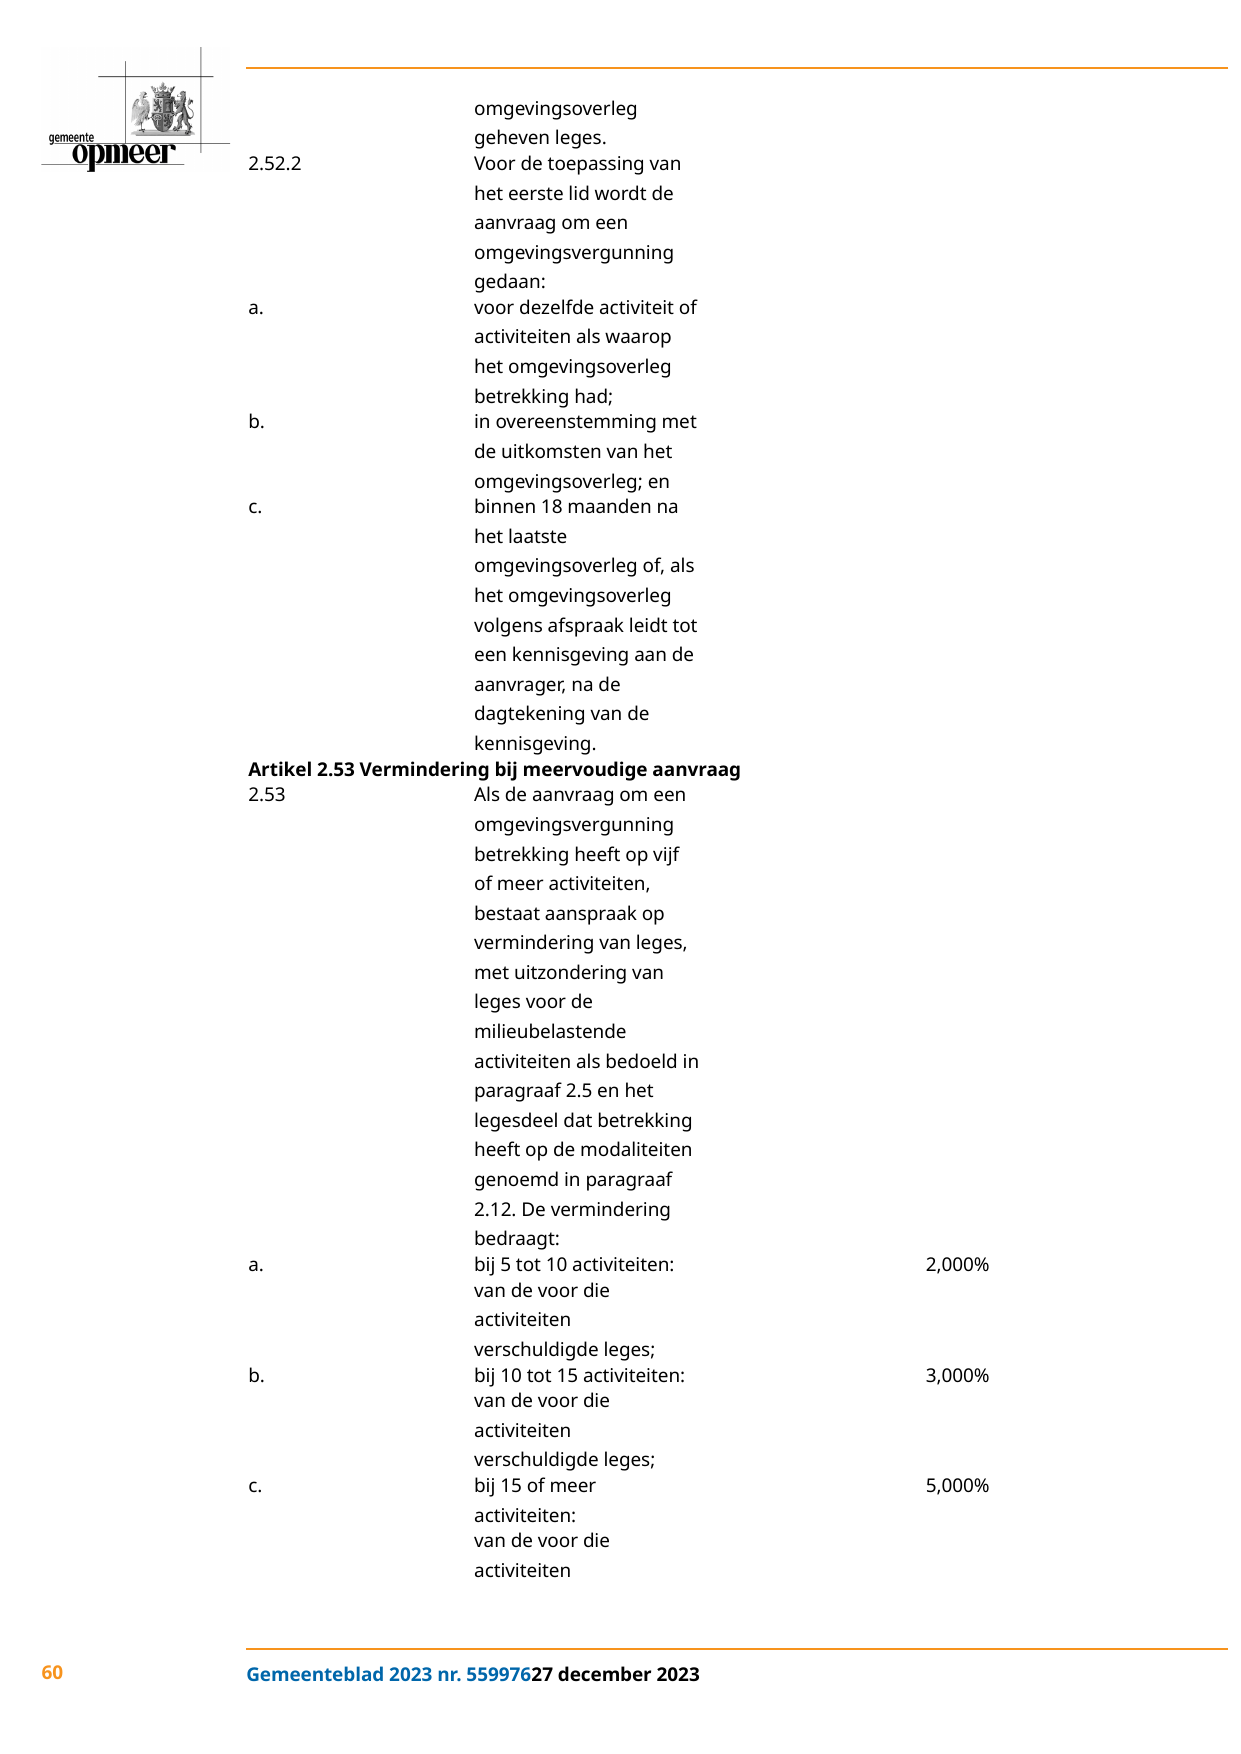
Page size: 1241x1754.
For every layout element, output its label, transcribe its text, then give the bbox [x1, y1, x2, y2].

table_cell [926, 95, 1152, 150]
table_cell [926, 494, 1152, 756]
table_cell c. [248, 494, 474, 756]
table_cell binnen 18 maanden na het laatste omgevingsoverleg of, als het omgevingsoverleg volgens afspraak leidt tot een kennisgeving aan de aanvrager, na de dagtekening van de kennisgeving. [474, 494, 700, 756]
table_cell a. [248, 294, 474, 409]
table_cell van de voor die activiteiten verschuldigde leges; [474, 1277, 700, 1362]
table_cell 5,000% [926, 1473, 1152, 1528]
table_cell [248, 95, 474, 150]
table_cell bij 10 tot 15 activiteiten: [474, 1362, 700, 1387]
table_cell b. [248, 1362, 474, 1387]
table_cell [700, 409, 926, 493]
table_cell [248, 1528, 474, 1583]
table_cell c. [248, 1473, 474, 1528]
table_cell Artikel 2.53 Vermindering bij meervoudige aanvraag [248, 756, 926, 782]
table_cell [700, 294, 926, 409]
table_cell [926, 1277, 1152, 1362]
table_cell [926, 409, 1152, 493]
table_cell bij 5 tot 10 activiteiten: [474, 1251, 700, 1277]
table_cell [926, 1388, 1152, 1472]
table_cell [700, 1362, 926, 1387]
table_cell Als de aanvraag om een omgevingsvergunning betrekking heeft op vijf of meer activiteiten, bestaat aanspraak op vermindering van leges, met uitzondering van leges voor de milieubelastende activiteiten als bedoeld in paragraaf 2.5 en het legesdeel dat betrekking heeft op de modaliteiten genoemd in paragraaf 2.12. De vermindering bedraagt: [474, 782, 700, 1251]
picture [41, 47, 231, 172]
table_cell [926, 782, 1152, 1251]
table_cell [700, 494, 926, 756]
table_cell [700, 1251, 926, 1277]
table_cell 3,000% [926, 1362, 1152, 1387]
table_cell [700, 1388, 926, 1472]
table_cell omgevingsoverleg geheven leges. [474, 95, 700, 150]
table_cell a. [248, 1251, 474, 1277]
table_cell [248, 1277, 474, 1362]
table_cell van de voor die activiteiten [474, 1528, 700, 1583]
table_cell [700, 95, 926, 150]
table_cell 2.53 [248, 782, 474, 1251]
table_cell [926, 1528, 1152, 1583]
table_cell [700, 150, 926, 294]
table_cell [700, 1528, 926, 1583]
table_cell [926, 756, 1152, 782]
table_cell 2.52.2 [248, 150, 474, 294]
table_cell 2,000% [926, 1251, 1152, 1277]
table_cell [700, 1277, 926, 1362]
table_cell voor dezelfde activiteit of activiteiten als waarop het omgevingsoverleg betrekking had; [474, 294, 700, 409]
table_cell [248, 1388, 474, 1472]
table_cell van de voor die activiteiten verschuldigde leges; [474, 1388, 700, 1472]
table_cell [926, 150, 1152, 294]
table_cell [700, 782, 926, 1251]
table_cell b. [248, 409, 474, 493]
table_cell [926, 294, 1152, 409]
table_cell in overeenstemming met de uitkomsten van het omgevingsoverleg; en [474, 409, 700, 493]
table_cell Voor de toepassing van het eerste lid wordt de aanvraag om een omgevingsvergunning gedaan: [474, 150, 700, 294]
table_cell [700, 1473, 926, 1528]
table_cell bij 15 of meer activiteiten: [474, 1473, 700, 1528]
